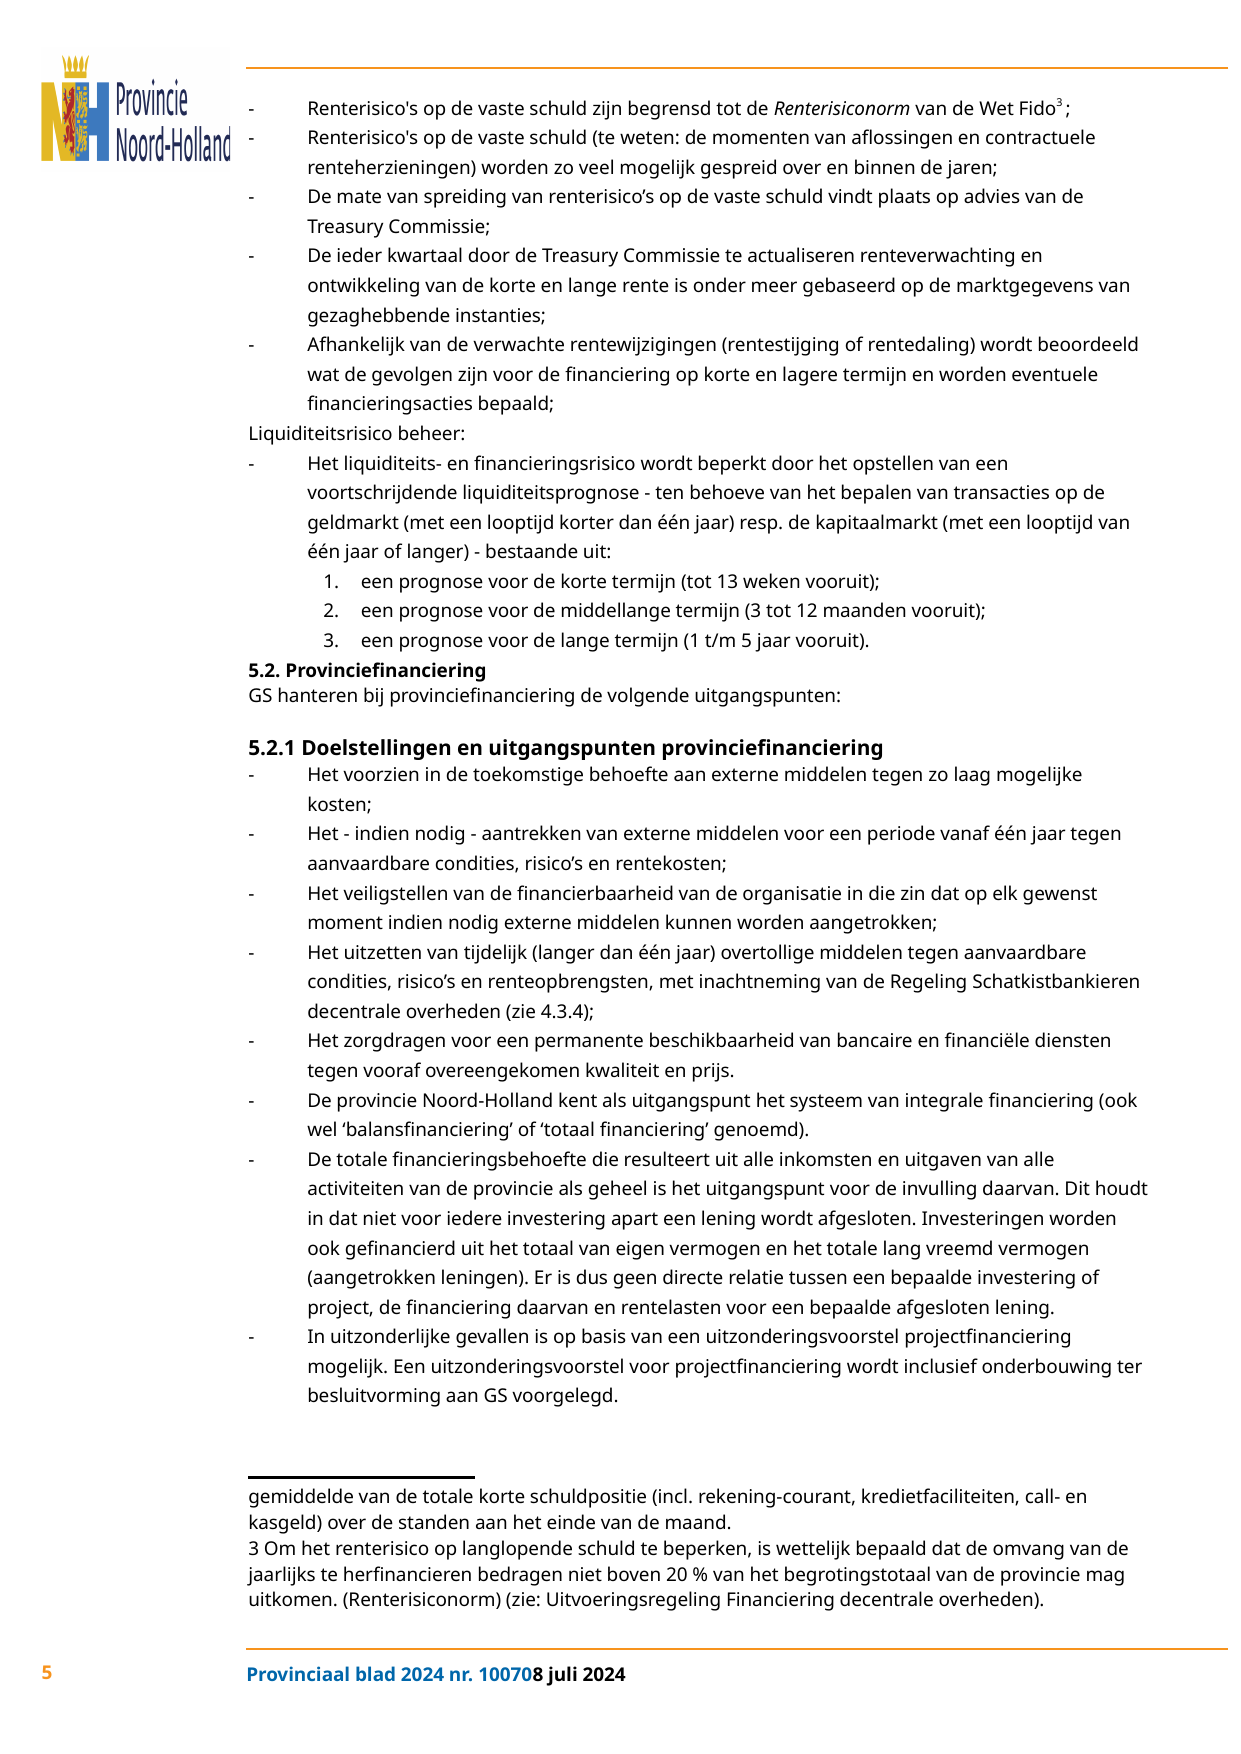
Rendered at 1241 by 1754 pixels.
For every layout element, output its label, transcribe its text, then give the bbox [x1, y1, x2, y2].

list De mate van spreiding van renterisico’s op de vaste schuld vindt plaats op advies van de Treasury Commissie; [248, 183, 1152, 239]
list Het uitzetten van tijdelijk (langer dan één jaar) overtollige middelen tegen aanvaardbare condities, risico’s en renteopbrengsten, met inachtneming van de Regeling Schatkistbankieren decentrale overheden (zie 4.3.4); [248, 939, 1152, 1024]
text 5.2. Provinciefinanciering [248, 657, 1152, 683]
list Renterisico's op de vaste schuld (te weten: de momenten van aflossingen en contractuele renteherzieningen) worden zo veel mogelijk gespreid over en binnen de jaren; [248, 124, 1152, 180]
list In uitzonderlijke gevallen is op basis van een uitzonderingsvoorstel projectfinanciering mogelijk. Een uitzonderingsvoorstel voor projectfinanciering wordt inclusief onderbouwing ter besluitvorming aan GS voorgelegd. [248, 1323, 1152, 1408]
list een prognose voor de lange termijn (1 t/m 5 jaar vooruit). [323, 627, 1152, 653]
list Het - indien nodig - aantrekken van externe middelen voor een periode vanaf één jaar tegen aanvaardbare condities, risico’s en rentekosten; [248, 821, 1152, 876]
list Het veiligstellen van de financierbaarheid van de organisatie in die zin dat op elk gewenst moment indien nodig externe middelen kunnen worden aangetrokken; [248, 880, 1152, 935]
list Het voorzien in de toekomstige behoefte aan externe middelen tegen zo laag mogelijke kosten; [248, 761, 1152, 817]
list De ieder kwartaal door de Treasury Commissie te actualiseren renteverwachting en ontwikkeling van de korte en lange rente is onder meer gebaseerd op de marktgegevens van gezaghebbende instanties; [248, 243, 1152, 328]
list De totale financieringsbehoefte die resulteert uit alle inkomsten en uitgaven van alle activiteiten van de provincie als geheel is het uitgangspunt voor de invulling daarvan. Dit houdt in dat niet voor iedere investering apart een lening wordt afgesloten. Investeringen worden ook gefinancierd uit het totaal van eigen vermogen en het totale lang vreemd vermogen (aangetrokken leningen). Er is dus geen directe relatie tussen een bepaalde investering of project, de financiering daarvan en rentelasten voor een bepaalde afgesloten lening. [248, 1146, 1152, 1320]
list Renterisico's op de vaste schuld zijn begrensd tot de Renterisiconorm van de Wet Fido; [248, 95, 1152, 121]
list Om het renterisico op langlopende schuld te beperken, is wettelijk bepaald dat de omvang van de jaarlijks te herfinancieren bedragen niet boven 20 % van het begrotingstotaal van de provincie mag uitkomen. (Renterisiconorm) (zie: Uitvoeringsregeling Financiering decentrale overheden). [248, 1535, 1152, 1612]
list Het liquiditeits- en financieringsrisico wordt beperkt door het opstellen van een voortschrijdende liquiditeitsprognose - ten behoeve van het bepalen van transacties op de geldmarkt (met een looptijd korter dan één jaar) resp. de kapitaalmarkt (met een looptijd van één jaar of langer) - bestaande uit: [248, 450, 1152, 564]
text Liquiditeitsrisico beheer: [248, 420, 1152, 446]
list gemiddelde van de totale korte schuldpositie (incl. rekening-courant, kredietfaciliteiten, call- en kasgeld) over de standen aan het einde van de maand. [248, 1483, 1152, 1535]
text GS hanteren bij provinciefinanciering de volgende uitgangspunten: [248, 683, 1152, 708]
list Afhankelijk van de verwachte rentewijzigingen (rentestijging of rentedaling) wordt beoordeeld wat de gevolgen zijn voor de financiering op korte en lagere termijn en worden eventuele financieringsacties bepaald; [248, 331, 1152, 416]
list een prognose voor de korte termijn (tot 13 weken vooruit); [323, 568, 1152, 594]
picture [41, 47, 231, 172]
list De provincie Noord-Holland kent als uitgangspunt het systeem van integrale financiering (ook wel ‘balansfinanciering’ of ‘totaal financiering’ genoemd). [248, 1087, 1152, 1142]
list Het zorgdragen voor een permanente beschikbaarheid van bancaire en financiële diensten tegen vooraf overeengekomen kwaliteit en prijs. [248, 1028, 1152, 1083]
text 5.2.1 Doelstellingen en uitgangspunten provinciefinanciering [248, 733, 1152, 761]
list een prognose voor de middellange termijn (3 tot 12 maanden vooruit); [323, 598, 1152, 623]
